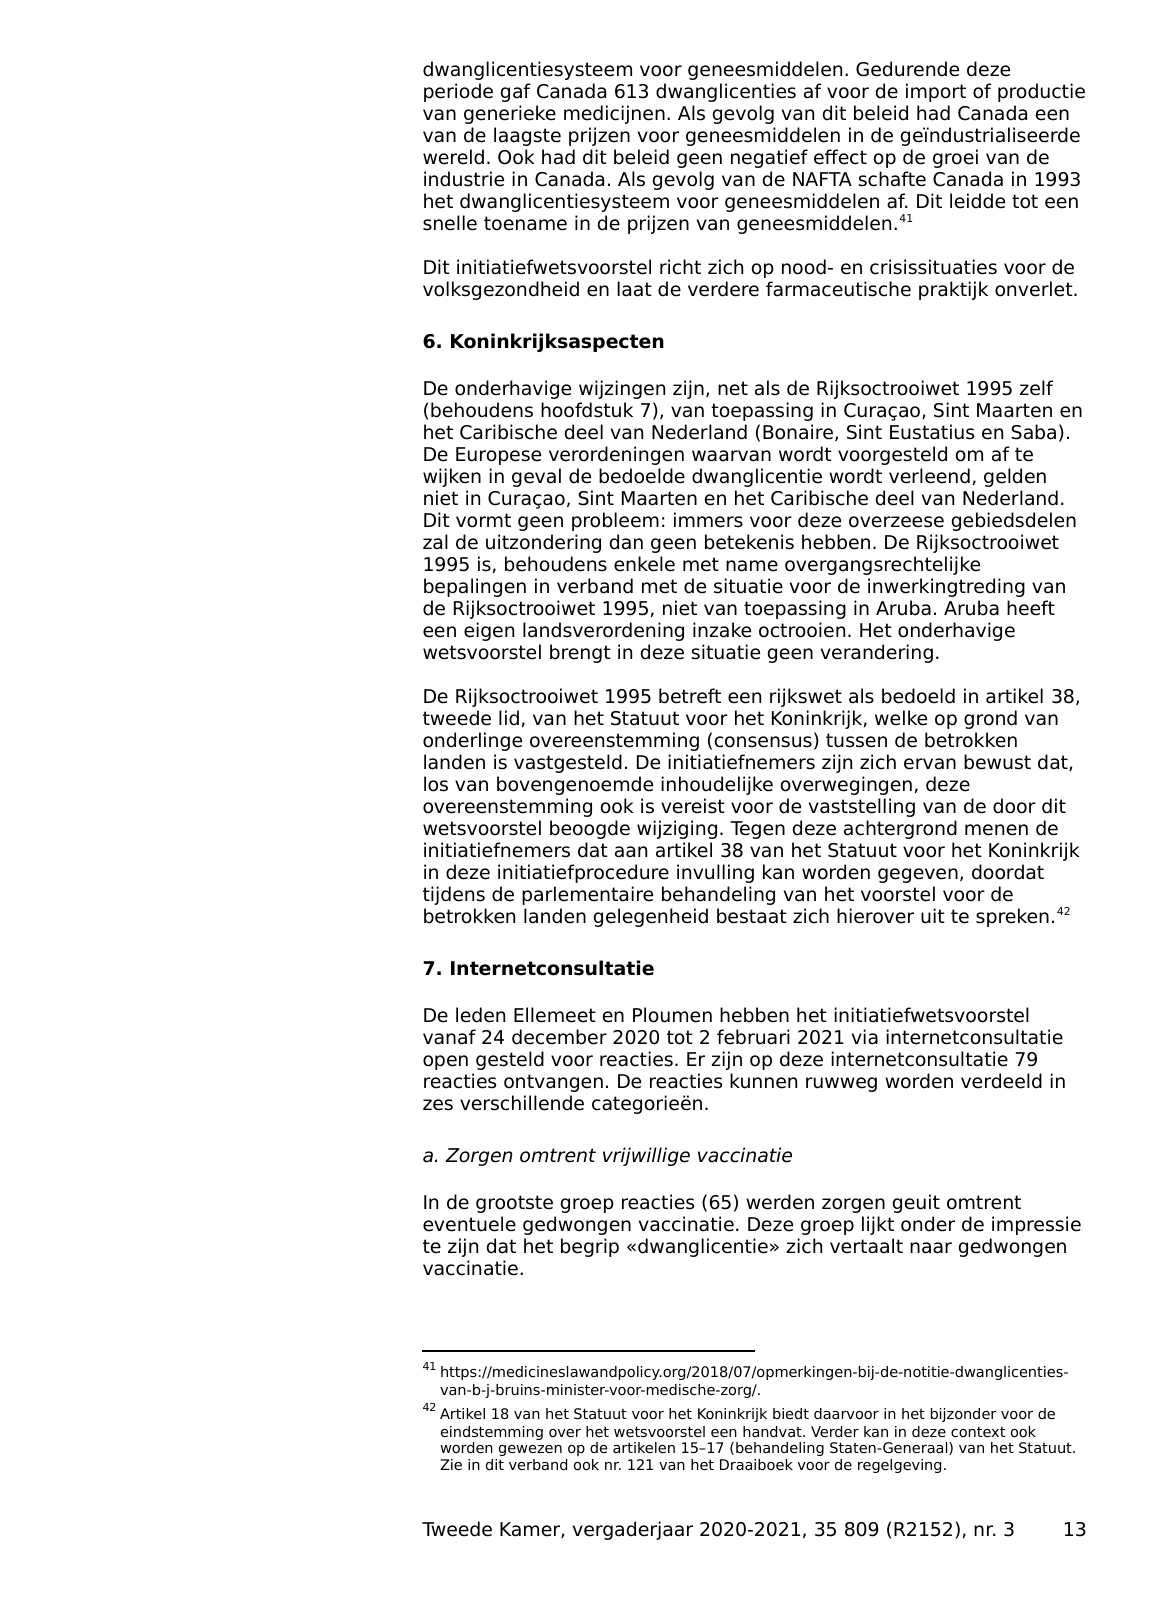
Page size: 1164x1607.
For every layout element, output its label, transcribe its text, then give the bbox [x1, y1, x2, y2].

text https://medicineslawandpolicy.org/2018/07/opmerkingen-bij-de-notitie-dwanglicenties-van-b-j-bruins-minister-voor-medische-zorg/. [422, 1360, 1087, 1399]
text De Rijksoctrooiwet 1995 betreft een rijkswet als bedoeld in artikel 38, tweede lid, van het Statuut voor het Koninkrijk, welke op grond van onderlinge overeenstemming (consensus) tussen de betrokken landen is vastgesteld. De initiatiefnemers zijn zich ervan bewust dat, los van bovengenoemde inhoudelijke overwegingen, deze overeenstemming ook is vereist voor de vaststelling van de door dit wetsvoorstel beoogde wijziging. Tegen deze achtergrond menen de initiatiefnemers dat aan artikel 38 van het Statuut voor het Koninkrijk in deze initiatiefprocedure invulling kan worden gegeven, doordat tijdens de parlementaire behandeling van het voorstel voor de betrokken landen gelegenheid bestaat zich hierover uit te spreken. [422, 686, 1087, 928]
text In de grootste groep reacties (65) werden zorgen geuit omtrent eventuele gedwongen vaccinatie. Deze groep lijkt onder de impressie te zijn dat het begrip «dwanglicentie» zich vertaalt naar gedwongen vaccinatie. [422, 1192, 1087, 1279]
text De onderhavige wijzingen zijn, net als de Rijksoctrooiwet 1995 zelf (behoudens hoofdstuk 7), van toepassing in Curaçao, Sint Maarten en het Caribische deel van Nederland (Bonaire, Sint Eustatius en Saba). De Europese verordeningen waarvan wordt voorgesteld om af te wijken in geval de bedoelde dwanglicentie wordt verleend, gelden niet in Curaçao, Sint Maarten en het Caribische deel van Nederland. Dit vormt geen probleem: immers voor deze overzeese gebiedsdelen zal de uitzondering dan geen betekenis hebben. De Rijksoctrooiwet 1995 is, behoudens enkele met name overgangsrechtelijke bepalingen in verband met de situatie voor de inwerkingtreding van de Rijksoctrooiwet 1995, niet van toepassing in Aruba. Aruba heeft een eigen landsverordening inzake octrooien. Het onderhavige wetsvoorstel brengt in deze situatie geen verandering. [422, 378, 1087, 664]
subtitle a. Zorgen omtrent vrijwillige vaccinatie [422, 1144, 1087, 1167]
text dwanglicentiesysteem voor geneesmiddelen. Gedurende deze periode gaf Canada 613 dwanglicenties af voor de import of productie van generieke medicijnen. Als gevolg van dit beleid had Canada een van de laagste prijzen voor geneesmiddelen in de geïndustrialiseerde wereld. Ook had dit beleid geen negatief effect op de groei van de industrie in Canada. Als gevolg van de NAFTA schafte Canada in 1993 het dwanglicentiesysteem voor geneesmiddelen af. Dit leidde tot een snelle toename in de prijzen van geneesmiddelen. [422, 59, 1087, 235]
text Artikel 18 van het Statuut voor het Koninkrijk biedt daarvoor in het bijzonder voor de eindstemming over het wetsvoorstel een handvat. Verder kan in deze context ook worden gewezen op de artikelen 15–17 (behandeling Staten-Generaal) van het Statuut. Zie in dit verband ook nr. 121 van het Draaiboek voor de regelgeving. [422, 1402, 1087, 1474]
subtitle 6. Koninkrijksaspecten [422, 331, 1087, 353]
subtitle 7. Internetconsultatie [422, 958, 1087, 980]
text De leden Ellemeet en Ploumen hebben het initiatiefwetsvoorstel vanaf 24 december 2020 tot 2 februari 2021 via internetconsultatie open gesteld voor reacties. Er zijn op deze internetconsultatie 79 reacties ontvangen. De reacties kunnen ruwweg worden verdeeld in zes verschillende categorieën. [422, 1005, 1087, 1114]
text Dit initiatiefwetsvoorstel richt zich op nood- en crisissituaties voor de volksgezondheid en laat de verdere farmaceutische praktijk onverlet. [422, 257, 1087, 301]
